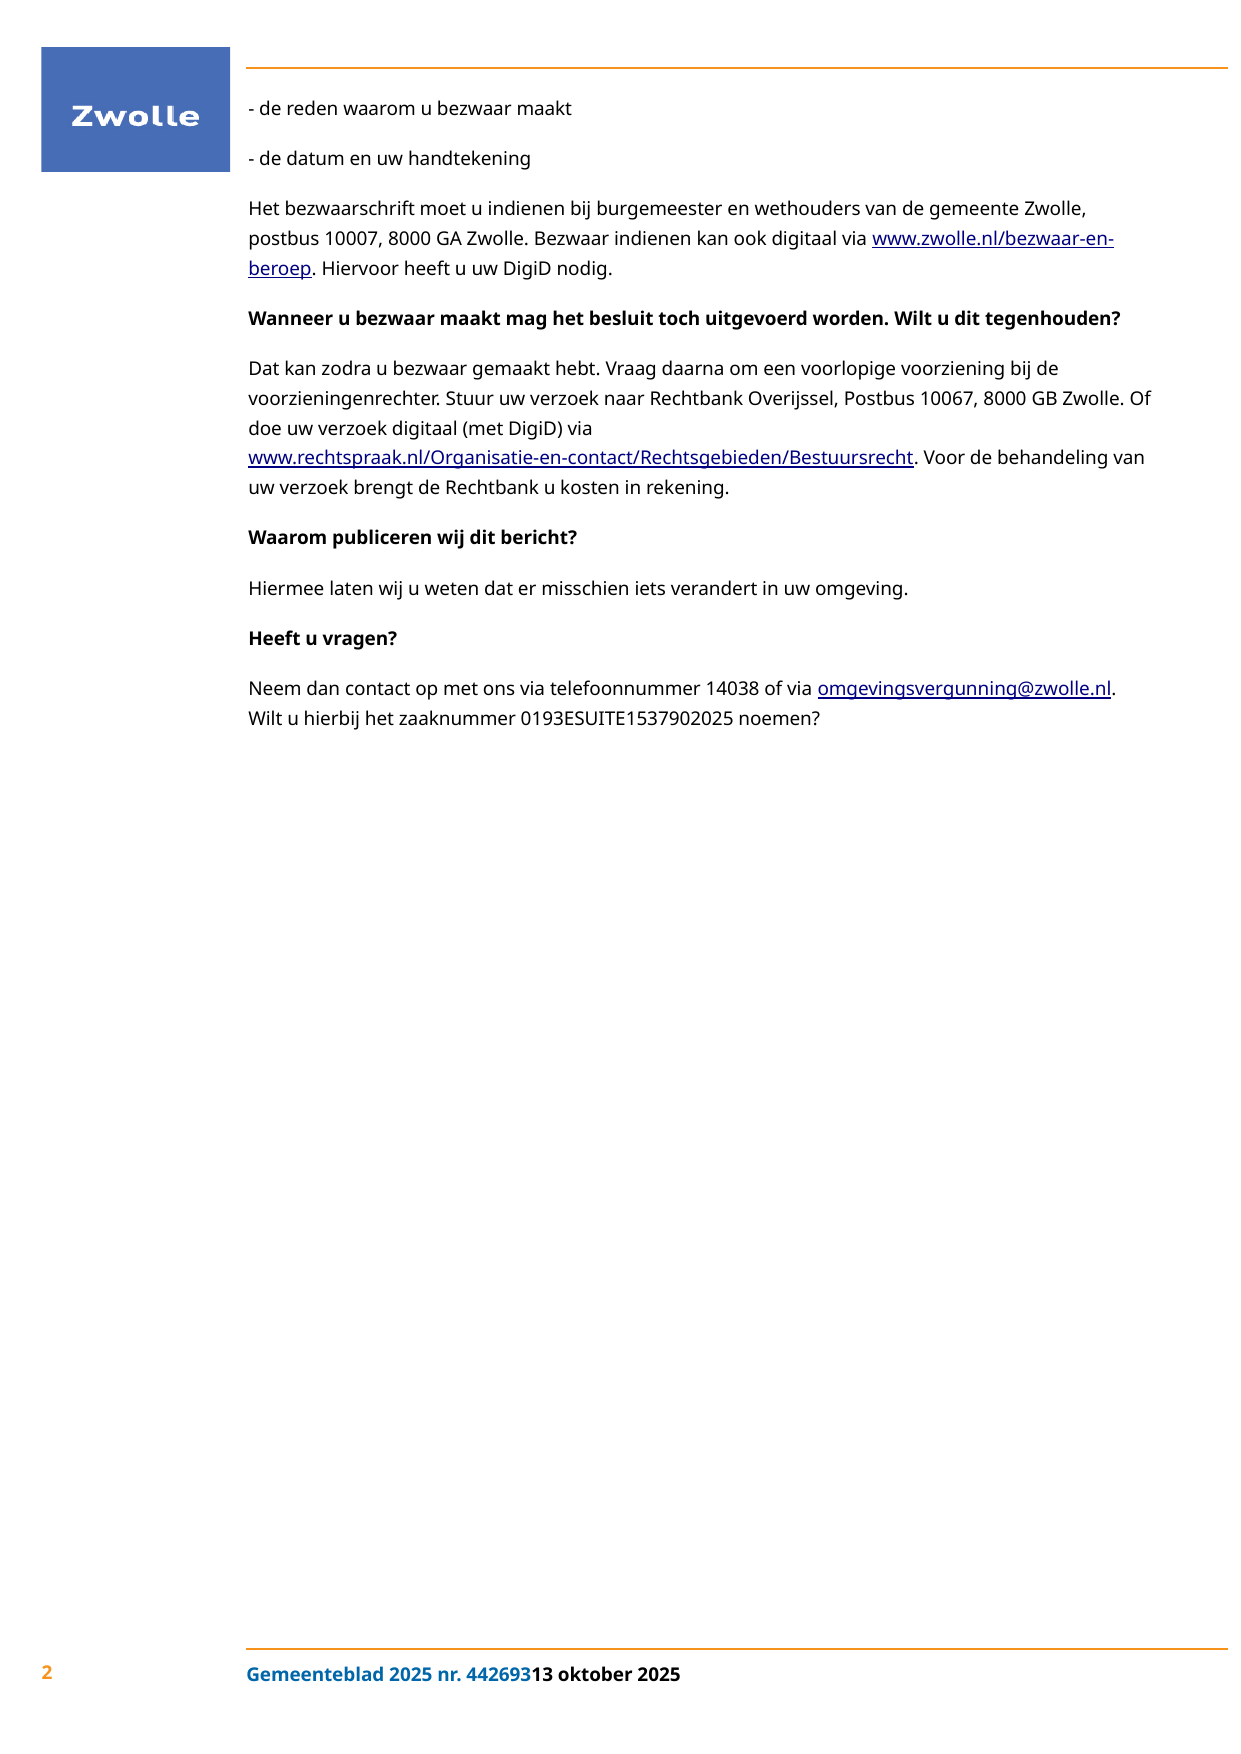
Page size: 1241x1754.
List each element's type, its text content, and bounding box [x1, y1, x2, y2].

text Waarom publiceren wij dit bericht? [248, 524, 1152, 550]
picture [41, 47, 231, 172]
text Dat kan zodra u bezwaar gemaakt hebt. Vraag daarna om een voorlopige voorziening bij de voorzieningenrechter. Stuur uw verzoek naar Rechtbank Overijssel, Postbus 10067, 8000 GB Zwolle. Of doe uw verzoek digitaal (met DigiD) via www.rechtspraak.nl/Organisatie-en-contact/Rechtsgebieden/Bestuursrecht. Voor de behandeling van uw verzoek brengt de Rechtbank u kosten in rekening. [248, 356, 1152, 500]
text - de datum en uw handtekening [248, 145, 1152, 171]
text Wanneer u bezwaar maakt mag het besluit toch uitgevoerd worden. Wilt u dit tegenhouden? [248, 305, 1152, 331]
text Het bezwaarschrift moet u indienen bij burgemeester en wethouders van de gemeente Zwolle, postbus 10007, 8000 GA Zwolle. Bezwaar indienen kan ook digitaal via www.zwolle.nl/bezwaar-en-beroep. Hiervoor heeft u uw DigiD nodig. [248, 196, 1152, 281]
text - de reden waarom u bezwaar maakt [248, 95, 1152, 121]
text Heeft u vragen? [248, 625, 1152, 651]
text Neem dan contact op met ons via telefoonnummer 14038 of via omgevingsvergunning@zwolle.nl. Wilt u hierbij het zaaknummer 0193ESUITE1537902025 noemen? [248, 676, 1152, 731]
text Hiermee laten wij u weten dat er misschien iets verandert in uw omgeving. [248, 575, 1152, 601]
